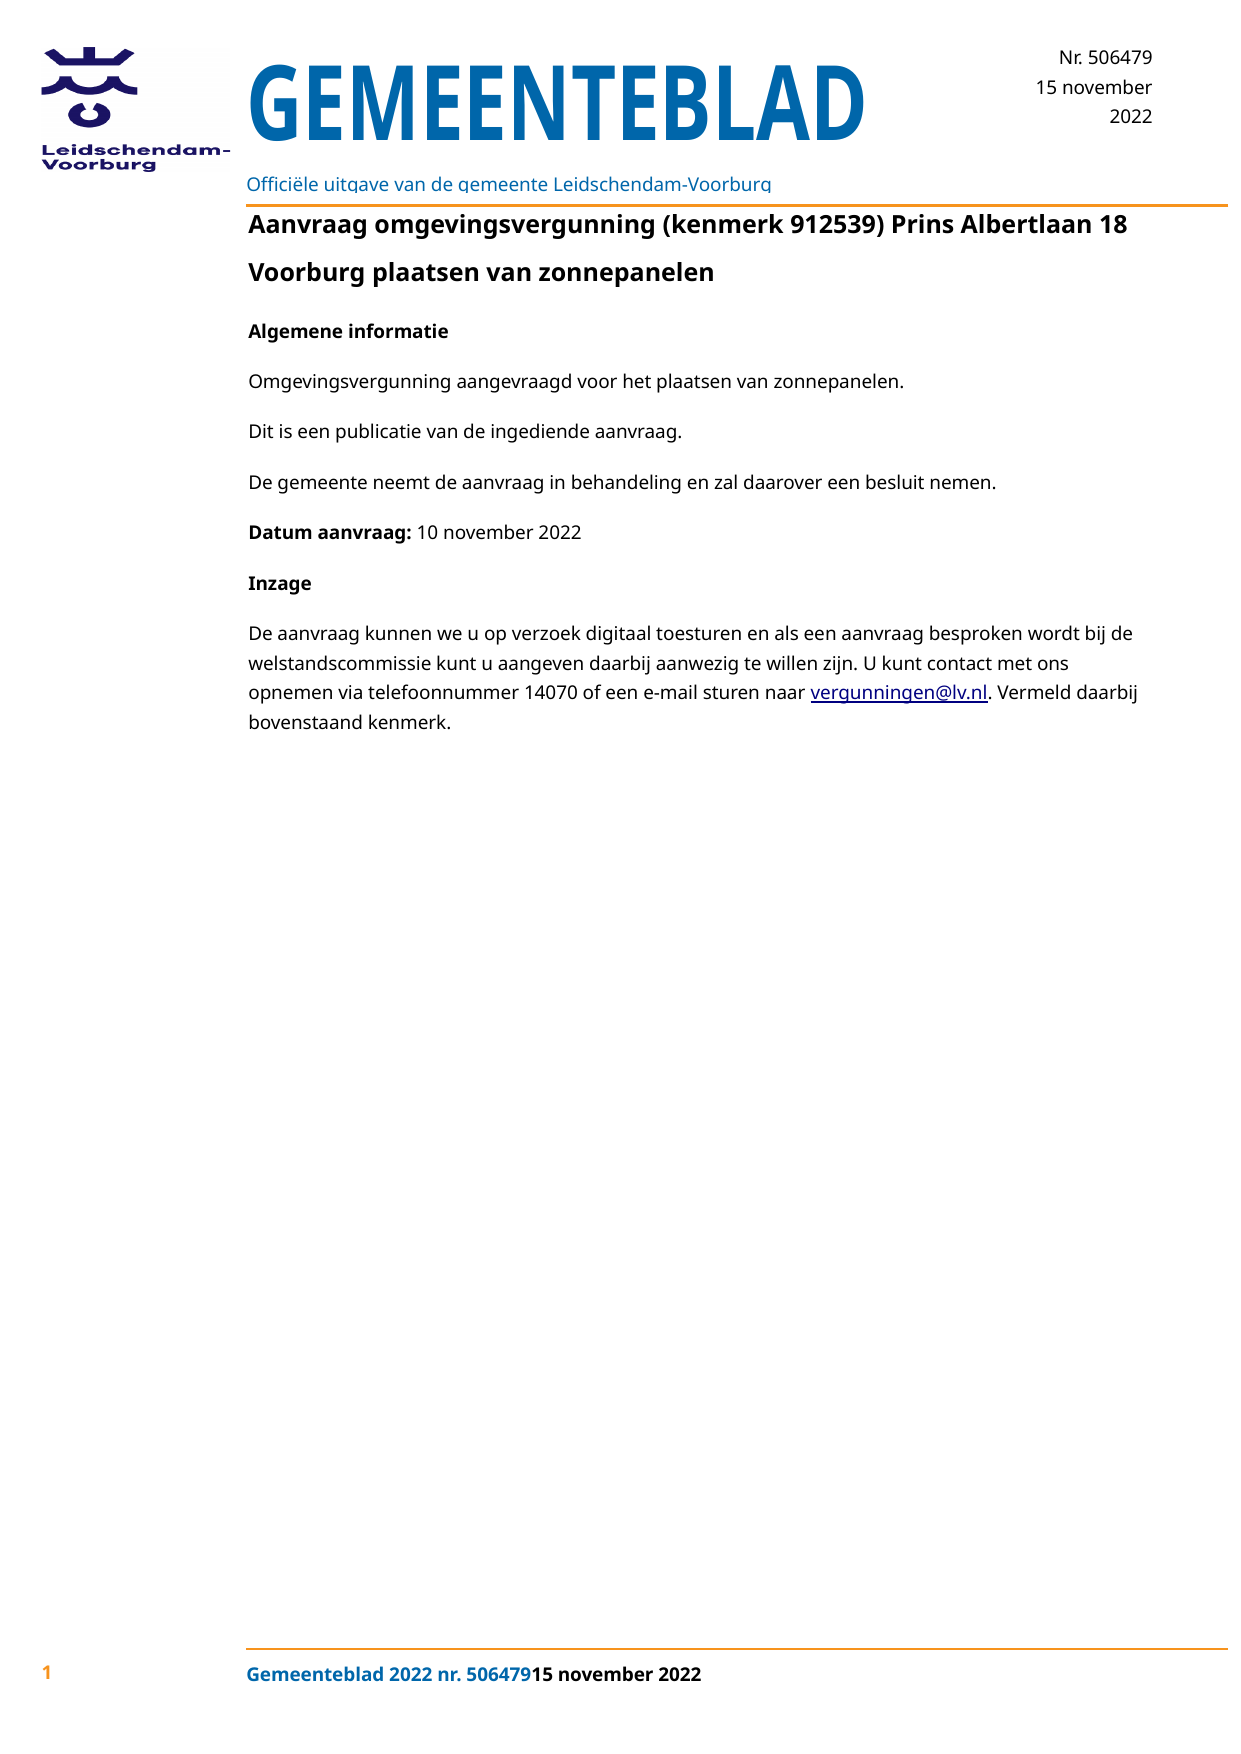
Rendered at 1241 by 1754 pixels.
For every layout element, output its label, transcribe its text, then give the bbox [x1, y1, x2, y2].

text Omgevingsvergunning aangevraagd voor het plaatsen van zonnepanelen. [248, 368, 1152, 394]
text Datum aanvraag: 10 november 2022 [248, 519, 1152, 545]
picture [41, 47, 231, 172]
text Algemene informatie [248, 318, 1152, 344]
text De gemeente neemt de aanvraag in behandeling en zal daarover een besluit nemen. [248, 469, 1152, 495]
text Inzage [248, 570, 1152, 596]
text Dit is een publicatie van de ingediende aanvraag. [248, 419, 1152, 444]
text Aanvraag omgevingsvergunning (kenmerk 912539) Prins Albertlaan 18 Voorburg plaatsen van zonnepanelen [248, 207, 1152, 288]
text De aanvraag kunnen we u op verzoek digitaal toesturen en als een aanvraag besproken wordt bij de welstandscommissie kunt u aangeven daarbij aanwezig te willen zijn. U kunt contact met ons opnemen via telefoonnummer 14070 of een e-mail sturen naar vergunningen@lv.nl. Vermeld daarbij bovenstaand kenmerk. [248, 620, 1152, 735]
